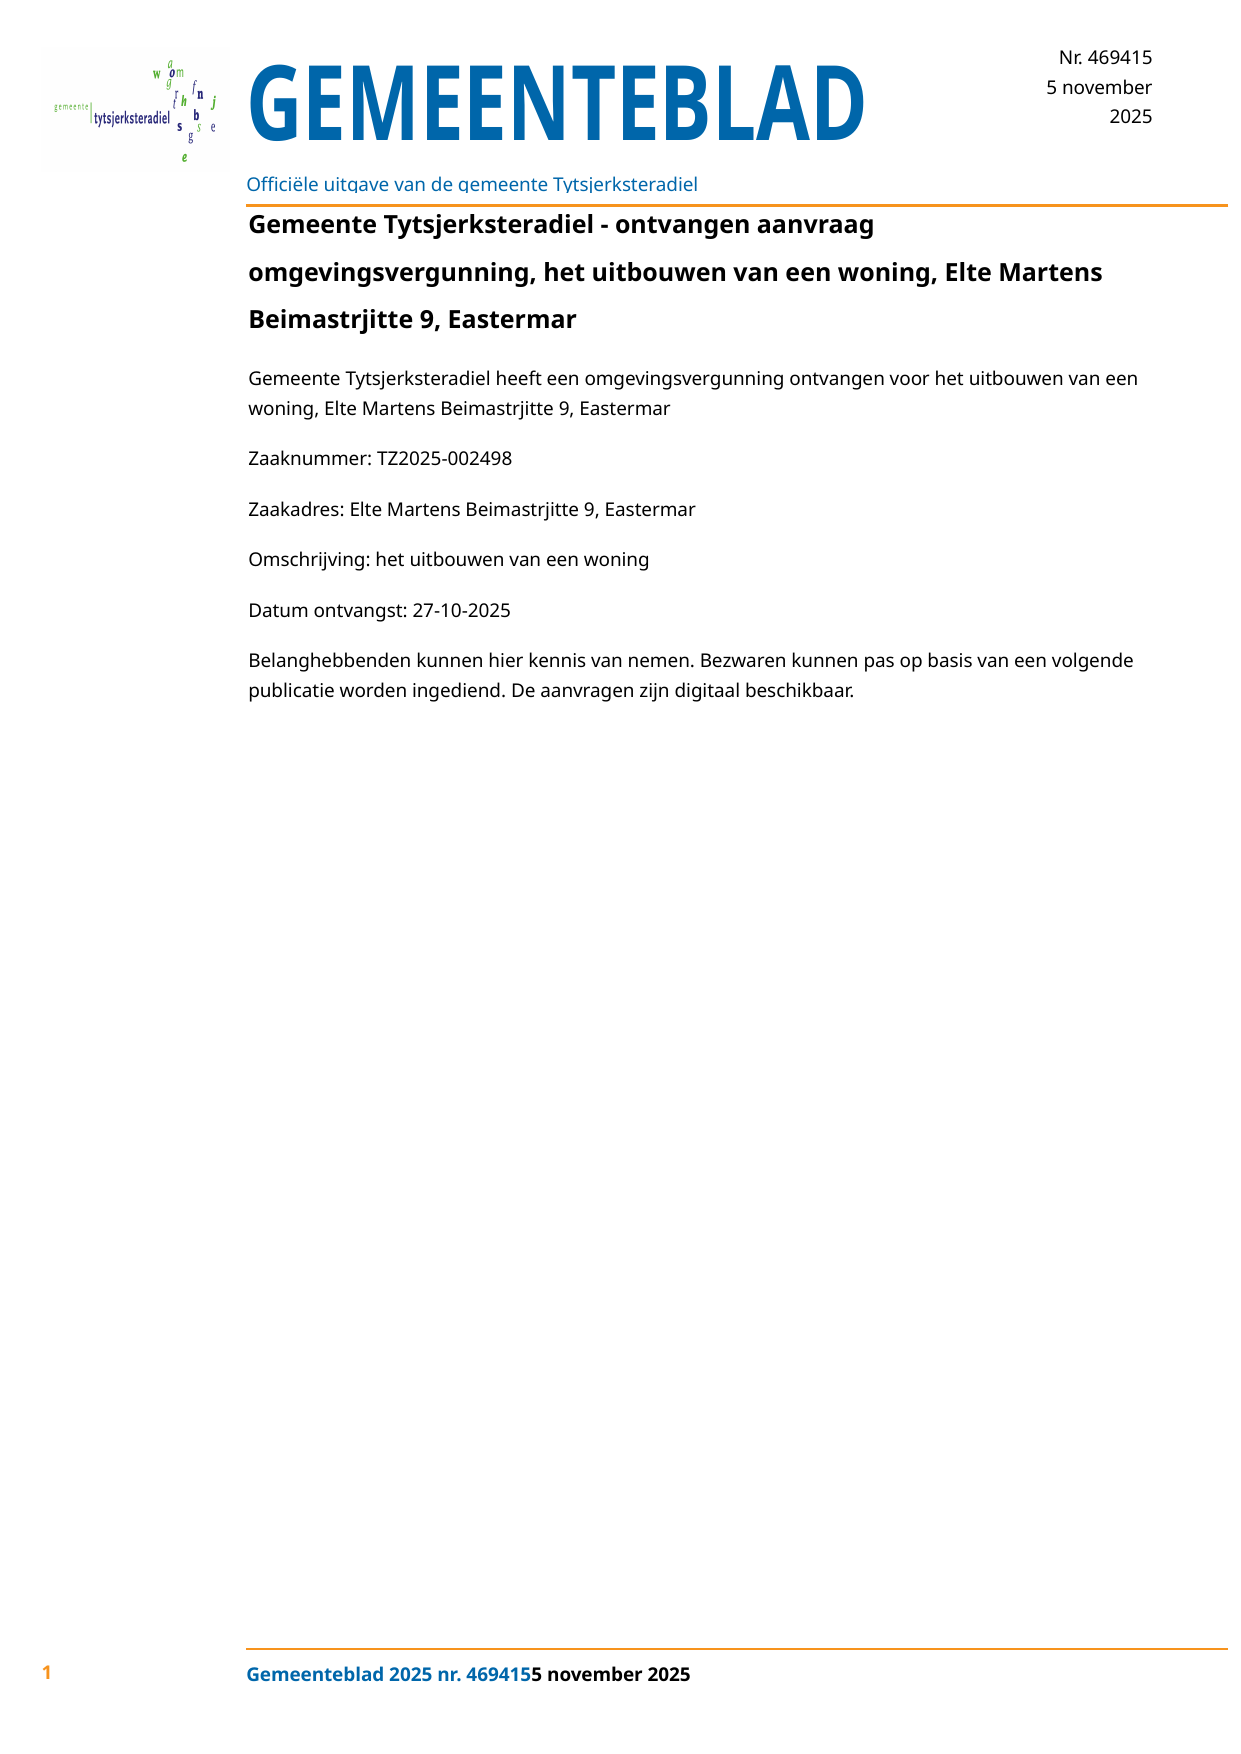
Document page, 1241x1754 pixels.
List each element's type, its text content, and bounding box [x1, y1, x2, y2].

text Belanghebbenden kunnen hier kennis van nemen. Bezwaren kunnen pas op basis van een volgende publicatie worden ingediend. De aanvragen zijn digitaal beschikbaar. [248, 647, 1152, 702]
text Datum ontvangst: 27-10-2025 [248, 597, 1152, 622]
picture [41, 47, 231, 172]
text Zaakadres: Elte Martens Beimastrjitte 9, Eastermar [248, 496, 1152, 522]
text Omschrijving: het uitbouwen van een woning [248, 546, 1152, 572]
text Gemeente Tytsjerksteradiel heeft een omgevingsvergunning ontvangen voor het uitbouwen van een woning, Elte Martens Beimastrjitte 9, Eastermar [248, 366, 1152, 421]
text Zaaknummer: TZ2025-002498 [248, 446, 1152, 471]
text Gemeente Tytsjerksteradiel - ontvangen aanvraag omgevingsvergunning, het uitbouwen van een woning, Elte Martens Beimastrjitte 9, Eastermar [248, 207, 1152, 336]
